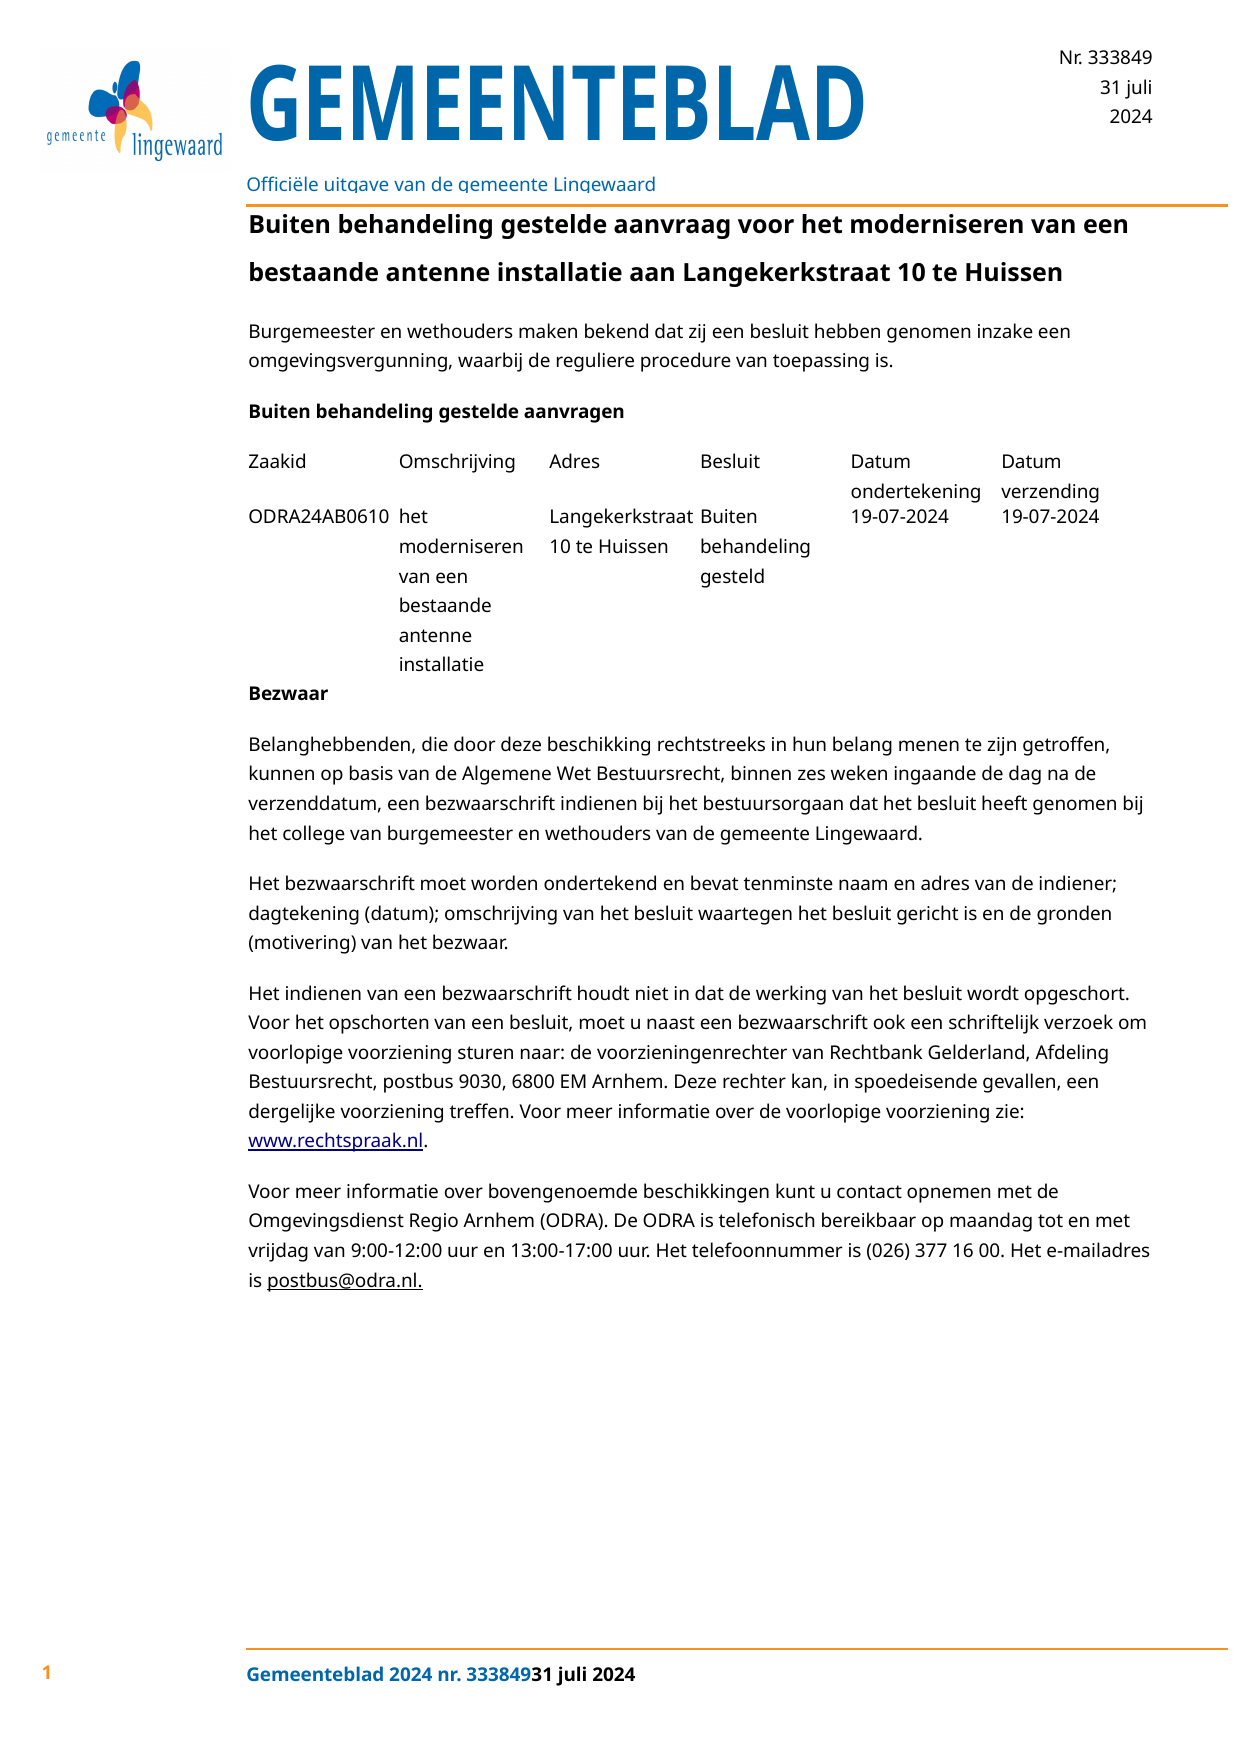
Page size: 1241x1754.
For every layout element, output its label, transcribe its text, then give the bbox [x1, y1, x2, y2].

table_cell 19-07-2024 [850, 504, 1001, 677]
table_header Omschrijving [399, 449, 549, 504]
picture [41, 47, 231, 172]
text Voor meer informatie over bovengenoemde beschikkingen kunt u contact opnemen met de Omgevingsdienst Regio Arnhem (ODRA). De ODRA is telefonisch bereikbaar op maandag tot en met vrijdag van 9:00-12:00 uur en 13:00-17:00 uur. Het telefoonnummer is (026) 377 16 00. Het e-mailadres is postbus@odra.nl. [248, 1178, 1152, 1293]
text Het bezwaarschrift moet worden ondertekend en bevat tenminste naam en adres van de indiener; dagtekening (datum); omschrijving van het besluit waartegen het besluit gericht is en de gronden (motivering) van het bezwaar. [248, 870, 1152, 955]
text Belanghebbenden, die door deze beschikking rechtstreeks in hun belang menen te zijn getroffen, kunnen op basis van de Algemene Wet Bestuursrecht, binnen zes weken ingaande de dag na de verzenddatum, een bezwaarschrift indienen bij het bestuursorgaan dat het besluit heeft genomen bij het college van burgemeester en wethouders van de gemeente Lingewaard. [248, 731, 1152, 846]
table_header Datum ondertekening [850, 449, 1001, 504]
table_header Adres [549, 449, 700, 504]
table_header Besluit [700, 449, 850, 504]
table_header Datum verzending [1001, 449, 1152, 504]
table_cell het moderniseren van een bestaande antenne installatie [399, 504, 549, 677]
table_header Zaakid [248, 449, 398, 504]
table_cell 19-07-2024 [1001, 504, 1152, 677]
table_cell Buiten behandeling gesteld [700, 504, 850, 677]
text Buiten behandeling gestelde aanvraag voor het moderniseren van een bestaande antenne installatie aan Langekerkstraat 10 te Huissen [248, 207, 1152, 288]
text Burgemeester en wethouders maken bekend dat zij een besluit hebben genomen inzake een omgevingsvergunning, waarbij de reguliere procedure van toepassing is. [248, 318, 1152, 373]
table_cell Langekerkstraat 10 te Huissen [549, 504, 700, 677]
text Buiten behandeling gestelde aanvragen [248, 398, 1152, 424]
text Het indienen van een bezwaarschrift houdt niet in dat de werking van het besluit wordt opgeschort. Voor het opschorten van een besluit, moet u naast een bezwaarschrift ook een schriftelijk verzoek om voorlopige voorziening sturen naar: de voorzieningenrechter van Rechtbank Gelderland, Afdeling Bestuursrecht, postbus 9030, 6800 EM Arnhem. Deze rechter kan, in spoedeisende gevallen, een dergelijke voorziening treffen. Voor meer informatie over de voorlopige voorziening zie: www.rechtspraak.nl. [248, 980, 1152, 1153]
text Bezwaar [248, 681, 1152, 706]
table_cell ODRA24AB0610 [248, 504, 398, 677]
